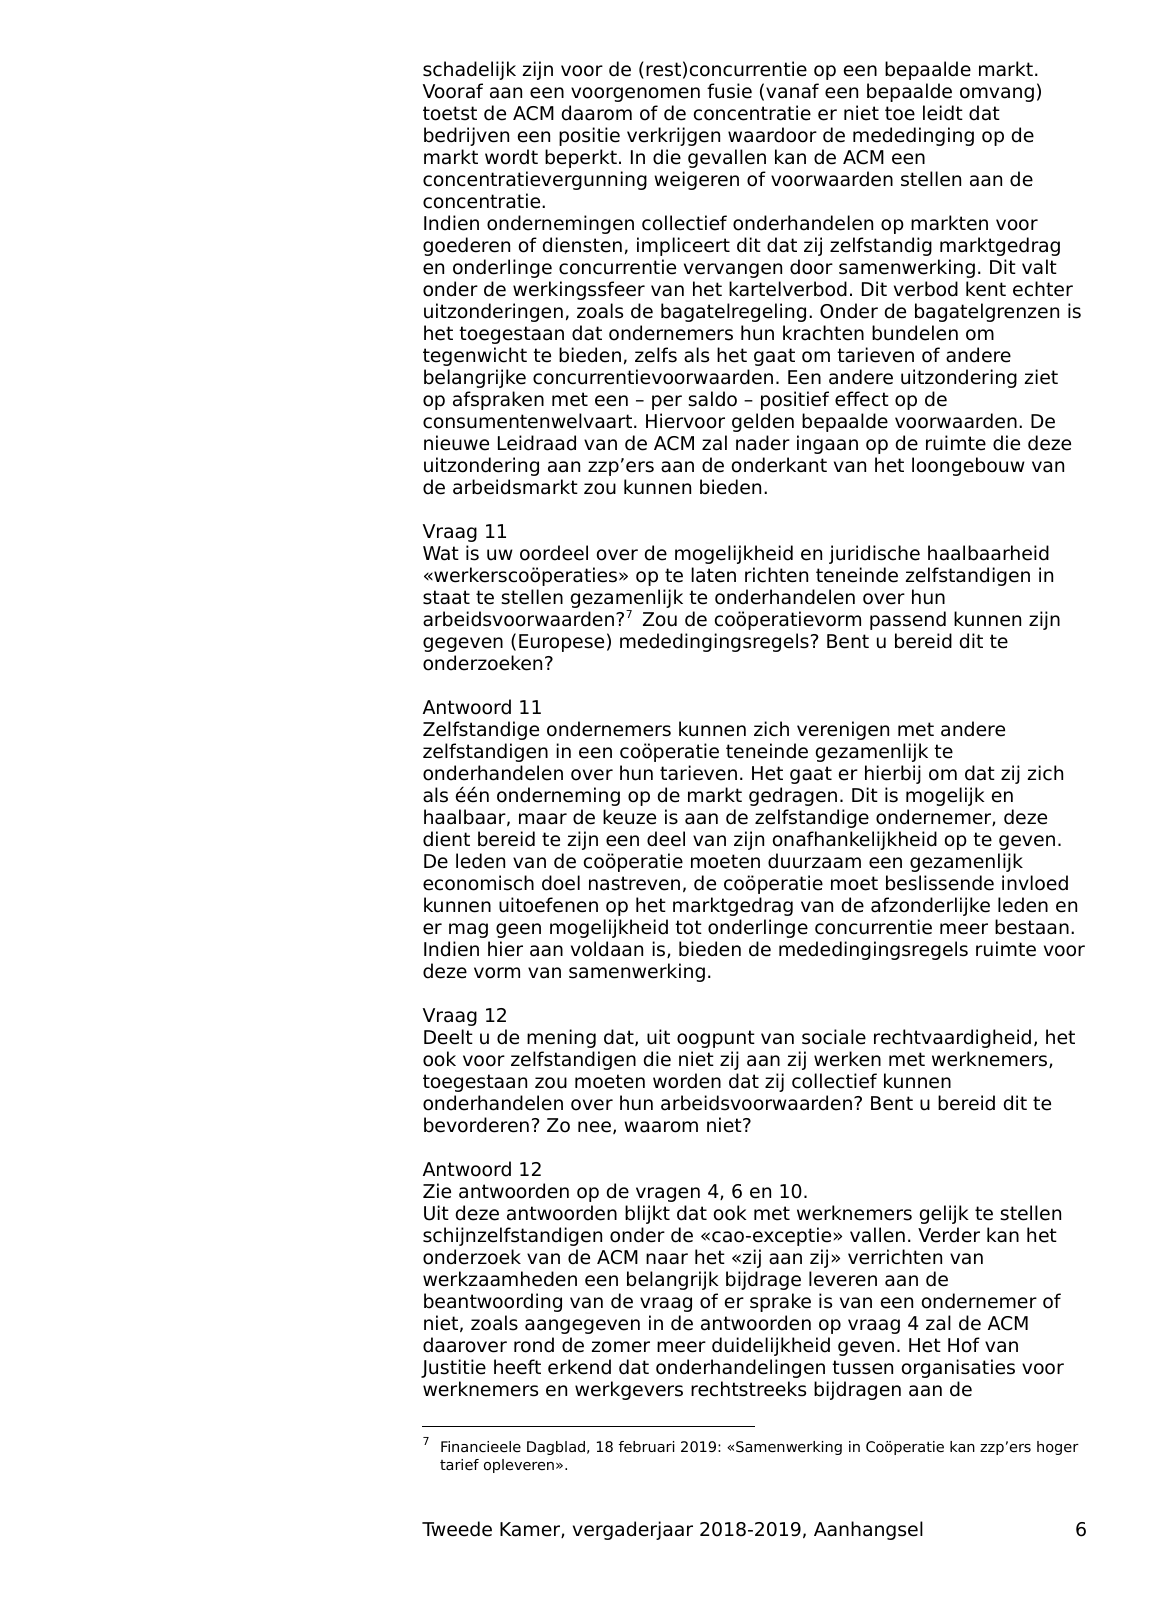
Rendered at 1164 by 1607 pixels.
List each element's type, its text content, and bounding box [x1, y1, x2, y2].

text Uit deze antwoorden blijkt dat ook met werknemers gelijk te stellen schijnzelfstandigen onder de «cao-exceptie» vallen. Verder kan het onderzoek van de ACM naar het «zij aan zij» verrichten van werkzaamheden een belangrijk bijdrage leveren aan de beantwoording van de vraag of er sprake is van een ondernemer of niet, zoals aangegeven in de antwoorden op vraag 4 zal de ACM daarover rond de zomer meer duidelijkheid geven. Het Hof van Justitie heeft erkend dat onderhandelingen tussen organisaties voor werknemers en werkgevers rechtstreeks bijdragen aan de [422, 1203, 1087, 1401]
text Financieele Dagblad, 18 februari 2019: «Samenwerking in Coöperatie kan zzp’ers hoger tarief opleveren». [422, 1435, 1087, 1474]
text Antwoord 11 [422, 697, 1087, 719]
text Zelfstandige ondernemers kunnen zich verenigen met andere zelfstandigen in een coöperatie teneinde gezamenlijk te onderhandelen over hun tarieven. Het gaat er hierbij om dat zij zich als één onderneming op de markt gedragen. Dit is mogelijk en haalbaar, maar de keuze is aan de zelfstandige ondernemer, deze dient bereid te zijn een deel van zijn onafhankelijkheid op te geven. De leden van de coöperatie moeten duurzaam een gezamenlijk economisch doel nastreven, de coöperatie moet beslissende invloed kunnen uitoefenen op het marktgedrag van de afzonderlijke leden en er mag geen mogelijkheid tot onderlinge concurrentie meer bestaan. Indien hier aan voldaan is, bieden de mededingingsregels ruimte voor deze vorm van samenwerking. [422, 719, 1087, 983]
text schadelijk zijn voor de (rest)concurrentie op een bepaalde markt. Vooraf aan een voorgenomen fusie (vanaf een bepaalde omvang) toetst de ACM daarom of de concentratie er niet toe leidt dat bedrijven een positie verkrijgen waardoor de mededinging op de markt wordt beperkt. In die gevallen kan de ACM een concentratievergunning weigeren of voorwaarden stellen aan de concentratie. [422, 59, 1087, 213]
text Indien ondernemingen collectief onderhandelen op markten voor goederen of diensten, impliceert dit dat zij zelfstandig marktgedrag en onderlinge concurrentie vervangen door samenwerking. Dit valt onder de werkingssfeer van het kartelverbod. Dit verbod kent echter uitzonderingen, zoals de bagatelregeling. Onder de bagatelgrenzen is het toegestaan dat ondernemers hun krachten bundelen om tegenwicht te bieden, zelfs als het gaat om tarieven of andere belangrijke concurrentievoorwaarden. Een andere uitzondering ziet op afspraken met een – per saldo – positief effect op de consumentenwelvaart. Hiervoor gelden bepaalde voorwaarden. De nieuwe Leidraad van de ACM zal nader ingaan op de ruimte die deze uitzondering aan zzp’ers aan de onderkant van het loongebouw van de arbeidsmarkt zou kunnen bieden. [422, 213, 1087, 499]
text Antwoord 12 [422, 1159, 1087, 1181]
text Vraag 12 [422, 1005, 1087, 1027]
text Zie antwoorden op de vragen 4, 6 en 10. [422, 1181, 1087, 1203]
text Vraag 11 [422, 521, 1087, 543]
text Deelt u de mening dat, uit oogpunt van sociale rechtvaardigheid, het ook voor zelfstandigen die niet zij aan zij werken met werknemers, toegestaan zou moeten worden dat zij collectief kunnen onderhandelen over hun arbeidsvoorwaarden? Bent u bereid dit te bevorderen? Zo nee, waarom niet? [422, 1027, 1087, 1137]
text Wat is uw oordeel over de mogelijkheid en juridische haalbaarheid «werkerscoöperaties» op te laten richten teneinde zelfstandigen in staat te stellen gezamenlijk te onderhandelen over hun arbeidsvoorwaarden? Zou de coöperatievorm passend kunnen zijn gegeven (Europese) mededingingsregels? Bent u bereid dit te onderzoeken? [422, 543, 1087, 675]
